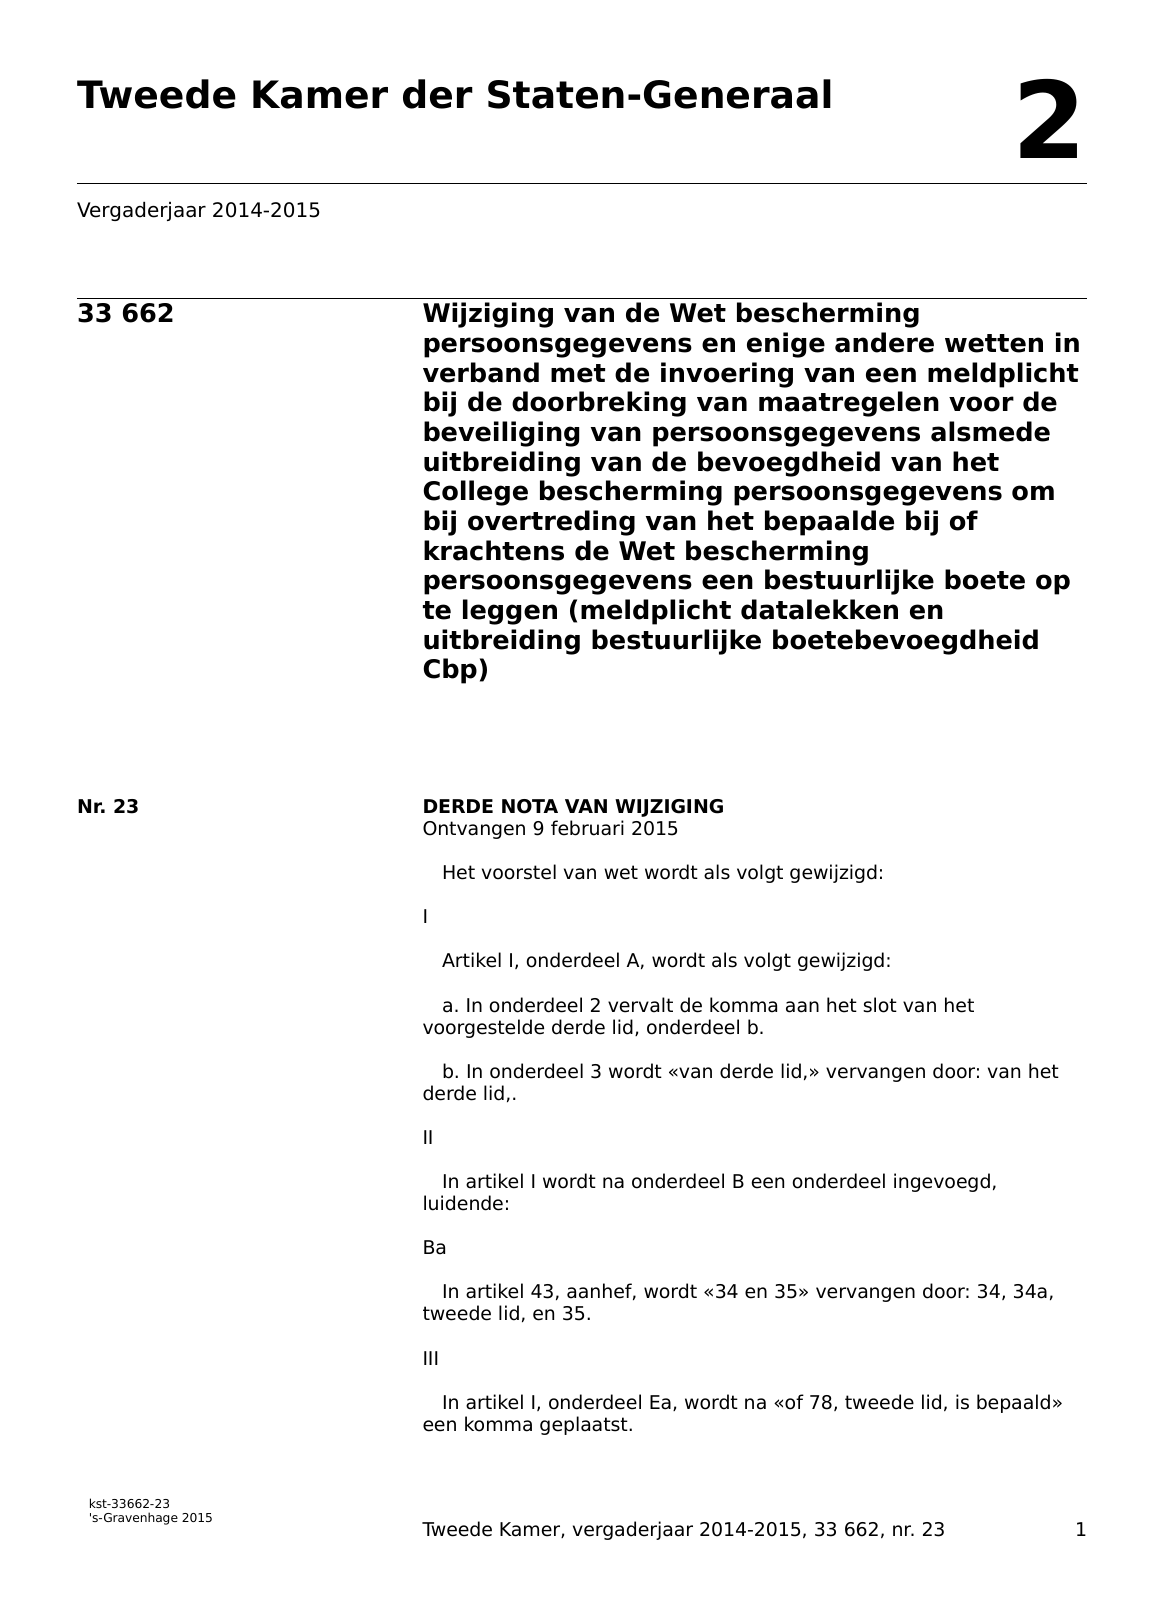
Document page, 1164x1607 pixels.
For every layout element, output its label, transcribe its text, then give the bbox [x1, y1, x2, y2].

subtitle III [422, 1347, 1087, 1369]
table_cell Vergaderjaar 2014-2015 [77, 184, 1087, 298]
text Artikel I, onderdeel A, wordt als volgt gewijzigd: [422, 950, 1087, 972]
text In artikel I, onderdeel Ea, wordt na «of 78, tweede lid, is bepaald» een komma geplaatst. [422, 1392, 1087, 1436]
text 's-Gravenhage 2015 [88, 1511, 323, 1525]
subtitle Ba [422, 1237, 1087, 1259]
text kst-33662-23 [88, 1497, 323, 1511]
text In artikel I wordt na onderdeel B een onderdeel ingevoegd, luidende: [422, 1171, 1087, 1215]
text a. In onderdeel 2 vervalt de komma aan het slot van het voorgestelde derde lid, onderdeel b. [422, 994, 1087, 1038]
text In artikel 43, aanhef, wordt «34 en 35» vervangen door: 34, 34a, tweede lid, en 35. [422, 1281, 1087, 1325]
subtitle I [422, 906, 1087, 928]
table_header Tweede Kamer der Staten-Generaal [77, 59, 886, 183]
subtitle 33 662 Wijziging van de Wet bescherming persoonsgegevens en enige andere wetten in verband met de invoering van een meldplicht bij de doorbreking van maatregelen voor de beveiliging van persoonsgegevens alsmede uitbreiding van de bevoegdheid van het College bescherming persoonsgegevens om bij overtreding van het bepaalde bij of krachtens de Wet bescherming persoonsgegevens een bestuurlijke boete op te leggen (meldplicht datalekken en uitbreiding bestuurlijke boetebevoegdheid Cbp) [77, 299, 1087, 685]
subtitle II [422, 1127, 1087, 1149]
table_header 2 [886, 59, 1087, 183]
text Ontvangen 9 februari 2015 [422, 818, 1087, 840]
subtitle Nr. 23 DERDE NOTA VAN WIJZIGING [77, 796, 1087, 818]
text b. In onderdeel 3 wordt «van derde lid,» vervangen door: van het derde lid,. [422, 1061, 1087, 1105]
text Het voorstel van wet wordt als volgt gewijzigd: [422, 862, 1087, 884]
